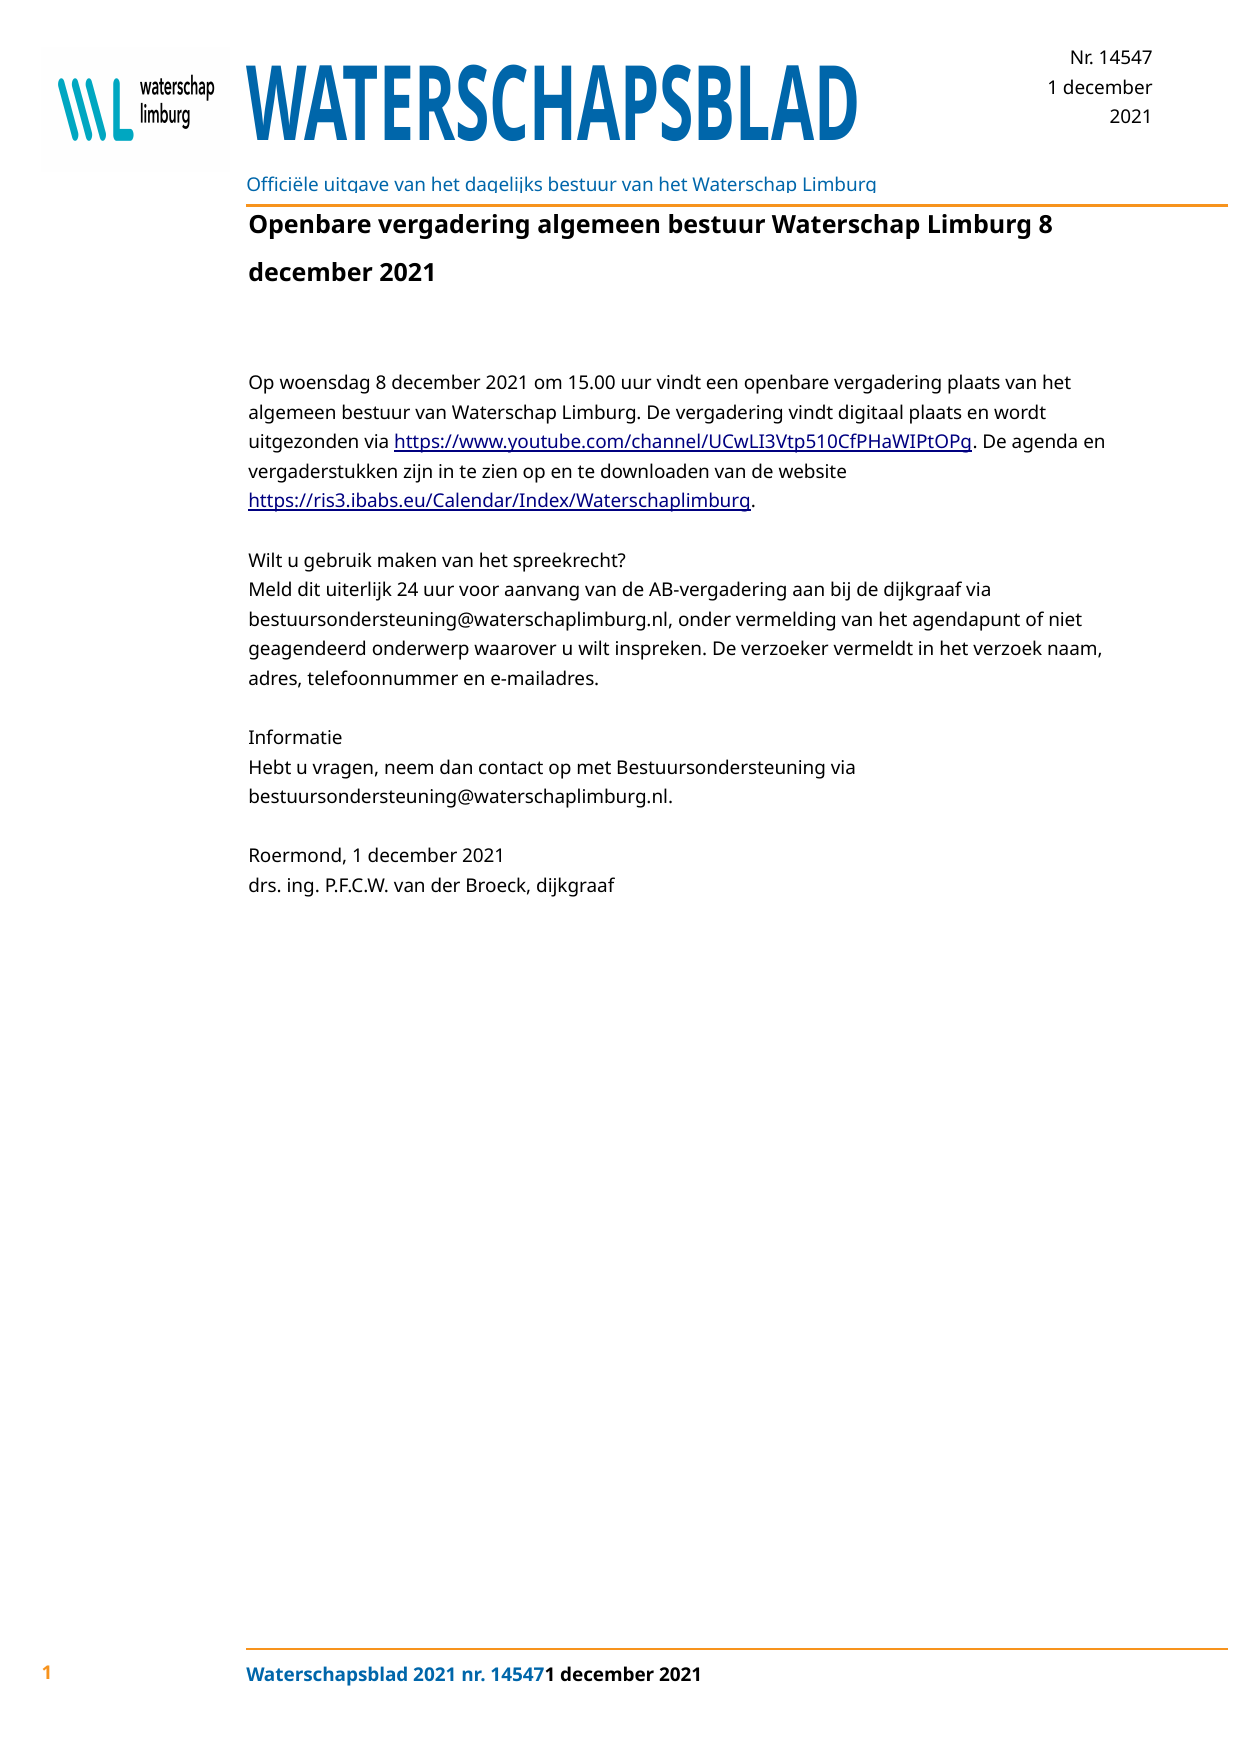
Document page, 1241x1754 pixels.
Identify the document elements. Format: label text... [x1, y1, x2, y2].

text Hebt u vragen, neem dan contact op met Bestuursondersteuning via bestuursondersteuning@waterschaplimburg.nl. [248, 754, 1152, 809]
text Informatie [248, 724, 1152, 750]
text Openbare vergadering algemeen bestuur Waterschap Limburg 8 december 2021 [248, 207, 1152, 288]
text Op woensdag 8 december 2021 om 15.00 uur vindt een openbare vergadering plaats van het algemeen bestuur van Waterschap Limburg. De vergadering vindt digitaal plaats en wordt uitgezonden via https://www.youtube.com/channel/UCwLI3Vtp510CfPHaWIPtOPg. De agenda en vergaderstukken zijn in te zien op en te downloaden van de website https://ris3.ibabs.eu/Calendar/Index/Waterschaplimburg. [248, 369, 1152, 513]
picture [41, 47, 231, 172]
text Meld dit uiterlijk 24 uur voor aanvang van de AB-vergadering aan bij de dijkgraaf via bestuursondersteuning@waterschaplimburg.nl, onder vermelding van het agendapunt of niet geagendeerd onderwerp waarover u wilt inspreken. De verzoeker vermeldt in het verzoek naam, adres, telefoonnummer en e-mailadres. [248, 576, 1152, 691]
text drs. ing. P.F.C.W. van der Broeck, dijkgraaf [248, 872, 1152, 898]
text Roermond, 1 december 2021 [248, 843, 1152, 868]
text Wilt u gebruik maken van het spreekrecht? [248, 547, 1152, 573]
